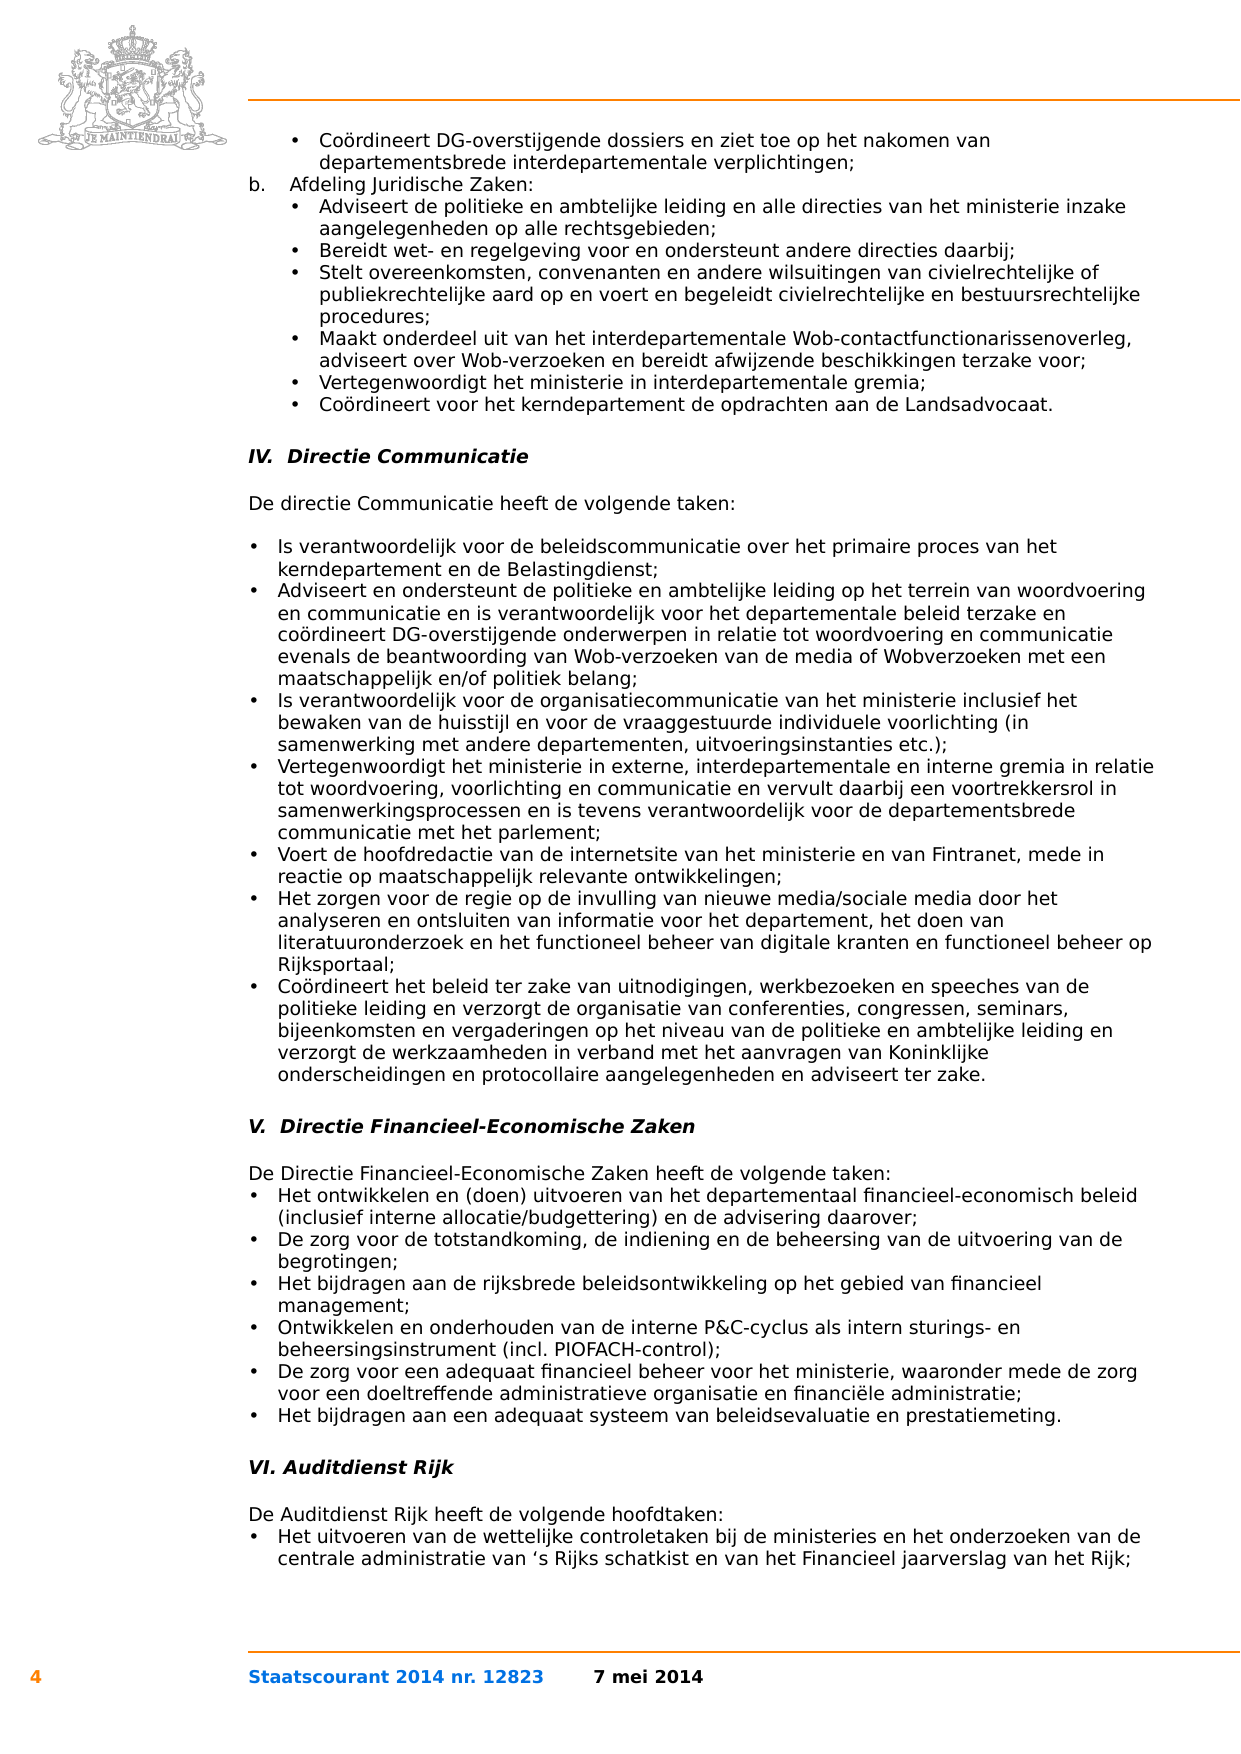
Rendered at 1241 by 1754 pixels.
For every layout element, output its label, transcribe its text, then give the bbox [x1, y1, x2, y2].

text • De zorg voor een adequaat financieel beheer voor het ministerie, waaronder mede de zorg voor een doeltreffende administratieve organisatie en financiële administratie; [248, 1361, 1163, 1405]
text • Stelt overeenkomsten, convenanten en andere wilsuitingen van civielrechtelijke of publiekrechtelijke aard op en voert en begeleidt civielrechtelijke en bestuursrechtelijke procedures; [289, 262, 1163, 328]
subtitle IV. Directie Communicatie [248, 446, 1163, 468]
text • De zorg voor de totstandkoming, de indiening en de beheersing van de uitvoering van de begrotingen; [248, 1229, 1163, 1273]
text • Vertegenwoordigt het ministerie in externe, interdepartementale en interne gremia in relatie tot woordvoering, voorlichting en communicatie en vervult daarbij een voortrekkersrol in samenwerkingsprocessen en is tevens verantwoordelijk voor de departementsbrede communicatie met het parlement; [248, 756, 1163, 844]
text • Coördineert DG-overstijgende dossiers en ziet toe op het nakomen van departementsbrede interdepartementale verplichtingen; [289, 130, 1163, 174]
text • Adviseert en ondersteunt de politieke en ambtelijke leiding op het terrein van woordvoering en communicatie en is verantwoordelijk voor het departementale beleid terzake en coördineert DG-overstijgende onderwerpen in relatie tot woordvoering en communicatie evenals de beantwoording van Wob-verzoeken van de media of Wobverzoeken met een maatschappelijk en/of politiek belang; [248, 580, 1163, 690]
text • Maakt onderdeel uit van het interdepartementale Wob-contactfunctionarissenoverleg, adviseert over Wob-verzoeken en bereidt afwijzende beschikkingen terzake voor; [289, 328, 1163, 372]
text • Adviseert de politieke en ambtelijke leiding en alle directies van het ministerie inzake aangelegenheden op alle rechtsgebieden; [289, 196, 1163, 240]
text • Ontwikkelen en onderhouden van de interne P&C-cyclus als intern sturings- en beheersingsinstrument (incl. PIOFACH-control); [248, 1317, 1163, 1361]
text • Vertegenwoordigt het ministerie in interdepartementale gremia; [289, 372, 1163, 394]
text • Het ontwikkelen en (doen) uitvoeren van het departementaal financieel-economisch beleid (inclusief interne allocatie/budgettering) en de advisering daarover; [248, 1185, 1163, 1229]
subtitle VI. Auditdienst Rijk [248, 1457, 1163, 1479]
text • Het uitvoeren van de wettelijke controletaken bij de ministeries en het onderzoeken van de centrale administratie van ‘s Rijks schatkist en van het Financieel jaarverslag van het Rijk; [248, 1526, 1163, 1569]
text De Auditdienst Rijk heeft de volgende hoofdtaken: [248, 1504, 1163, 1526]
text • Het zorgen voor de regie op de invulling van nieuwe media/sociale media door het analyseren en ontsluiten van informatie voor het departement, het doen van literatuuronderzoek en het functioneel beheer van digitale kranten en functioneel beheer op Rijksportaal; [248, 888, 1163, 976]
text • Het bijdragen aan een adequaat systeem van beleidsevaluatie en prestatiemeting. [248, 1405, 1163, 1427]
text De directie Communicatie heeft de volgende taken: [248, 493, 1163, 514]
text b. Afdeling Juridische Zaken: [248, 174, 1163, 196]
subtitle V. Directie Financieel-Economische Zaken [248, 1116, 1163, 1138]
text • Bereidt wet- en regelgeving voor en ondersteunt andere directies daarbij; [289, 240, 1163, 262]
text • Coördineert het beleid ter zake van uitnodigingen, werkbezoeken en speeches van de politieke leiding en verzorgt de organisatie van conferenties, congressen, seminars, bijeenkomsten en vergaderingen op het niveau van de politieke en ambtelijke leiding en verzorgt de werkzaamheden in verband met het aanvragen van Koninklijke onderscheidingen en protocollaire aangelegenheden en adviseert ter zake. [248, 976, 1163, 1086]
text • Is verantwoordelijk voor de organisatiecommunicatie van het ministerie inclusief het bewaken van de huisstijl en voor de vraaggestuurde individuele voorlichting (in samenwerking met andere departementen, uitvoeringsinstanties etc.); [248, 690, 1163, 756]
text • Voert de hoofdredactie van de internetsite van het ministerie en van Fintranet, mede in reactie op maatschappelijk relevante ontwikkelingen; [248, 844, 1163, 888]
text • Het bijdragen aan de rijksbrede beleidsontwikkeling op het gebied van financieel management; [248, 1273, 1163, 1317]
picture [38, 25, 227, 150]
text • Coördineert voor het kerndepartement de opdrachten aan de Landsadvocaat. [289, 394, 1163, 416]
text • Is verantwoordelijk voor de beleidscommunicatie over het primaire proces van het kerndepartement en de Belastingdienst; [248, 536, 1163, 580]
text De Directie Financieel-Economische Zaken heeft de volgende taken: [248, 1163, 1163, 1185]
